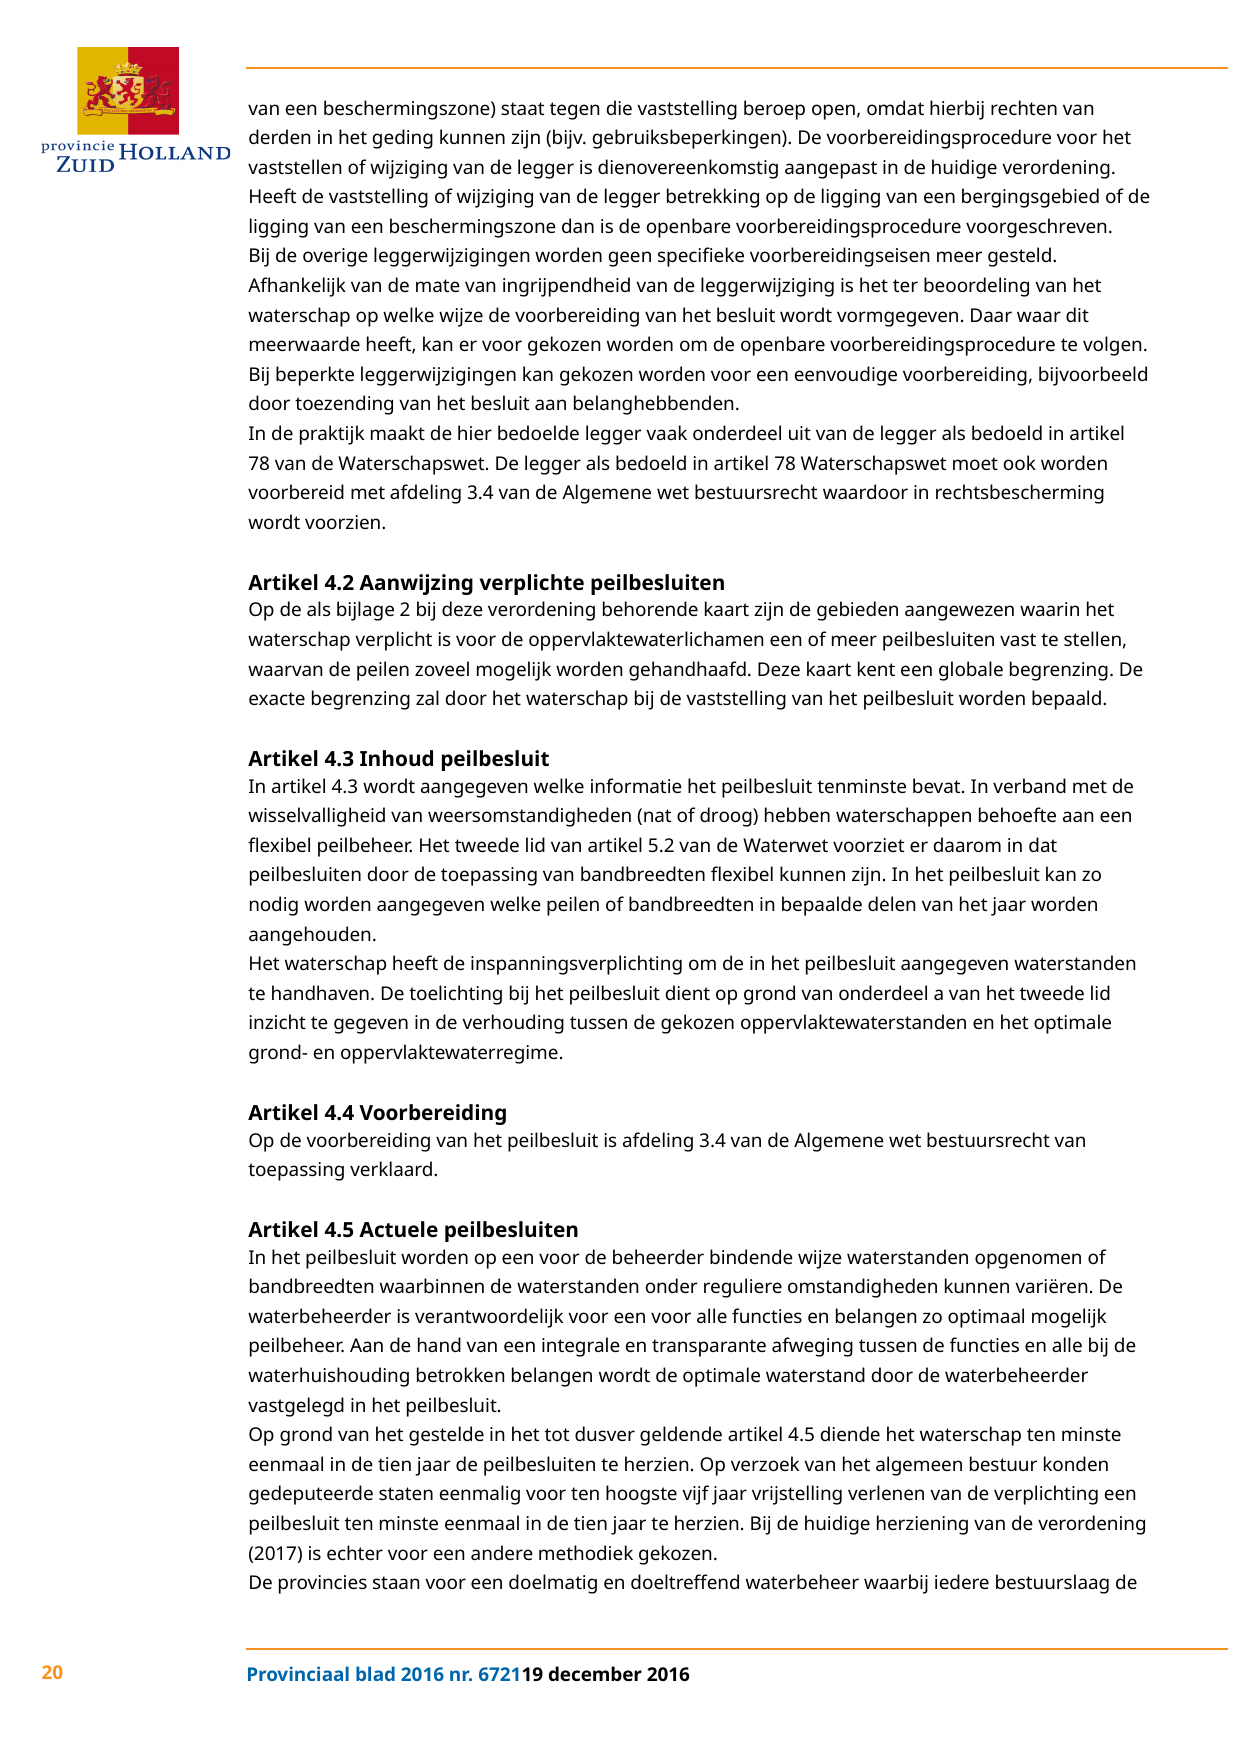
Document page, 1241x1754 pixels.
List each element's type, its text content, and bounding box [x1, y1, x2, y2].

text Op de voorbereiding van het peilbesluit is afdeling 3.4 van de Algemene wet bestuursrecht van toepassing verklaard. [248, 1127, 1152, 1182]
text In de praktijk maakt de hier bedoelde legger vaak onderdeel uit van de legger als bedoeld in artikel 78 van de Waterschapswet. De legger als bedoeld in artikel 78 Waterschapswet moet ook worden voorbereid met afdeling 3.4 van de Algemene wet bestuursrecht waardoor in rechtsbescherming wordt voorzien. [248, 420, 1152, 535]
text De provincies staan voor een doelmatig en doeltreffend waterbeheer waarbij iedere bestuurslaag de [248, 1569, 1152, 1595]
text Artikel 4.4 Voorbereiding [248, 1098, 1152, 1127]
text Afhankelijk van de mate van ingrijpendheid van de leggerwijziging is het ter beoordeling van het waterschap op welke wijze de voorbereiding van het besluit wordt vormgegeven. Daar waar dit meerwaarde heeft, kan er voor gekozen worden om de openbare voorbereidingsprocedure te volgen. Bij beperkte leggerwijzigingen kan gekozen worden voor een eenvoudige voorbereiding, bijvoorbeeld door toezending van het besluit aan belanghebbenden. [248, 272, 1152, 416]
text van een beschermingszone) staat tegen die vaststelling beroep open, omdat hierbij rechten van derden in het geding kunnen zijn (bijv. gebruiksbeperkingen). De voorbereidingsprocedure voor het vaststellen of wijziging van de legger is dienovereenkomstig aangepast in de huidige verordening. Heeft de vaststelling of wijziging van de legger betrekking op de ligging van een bergingsgebied of de ligging van een beschermingszone dan is de openbare voorbereidingsprocedure voorgeschreven. [248, 95, 1152, 239]
text Op de als bijlage 2 bij deze verordening behorende kaart zijn de gebieden aangewezen waarin het waterschap verplicht is voor de oppervlaktewaterlichamen een of meer peilbesluiten vast te stellen, waarvan de peilen zoveel mogelijk worden gehandhaafd. Deze kaart kent een globale begrenzing. De exacte begrenzing zal door het waterschap bij de vaststelling van het peilbesluit worden bepaald. [248, 597, 1152, 711]
text Artikel 4.3 Inhoud peilbesluit [248, 744, 1152, 773]
text Het waterschap heeft de inspanningsverplichting om de in het peilbesluit aangegeven waterstanden te handhaven. De toelichting bij het peilbesluit dient op grond van onderdeel a van het tweede lid inzicht te gegeven in de verhouding tussen de gekozen oppervlaktewaterstanden en het optimale grond- en oppervlaktewaterregime. [248, 950, 1152, 1065]
picture [41, 47, 231, 172]
text Op grond van het gestelde in het tot dusver geldende artikel 4.5 diende het waterschap ten minste eenmaal in de tien jaar de peilbesluiten te herzien. Op verzoek van het algemeen bestuur konden gedeputeerde staten eenmalig voor ten hoogste vijf jaar vrijstelling verlenen van de verplichting een peilbesluit ten minste eenmaal in de tien jaar te herzien. Bij de huidige herziening van de verordening (2017) is echter voor een andere methodiek gekozen. [248, 1421, 1152, 1566]
text Artikel 4.2 Aanwijzing verplichte peilbesluiten [248, 568, 1152, 597]
text In artikel 4.3 wordt aangegeven welke informatie het peilbesluit tenminste bevat. In verband met de wisselvalligheid van weersomstandigheden (nat of droog) hebben waterschappen behoefte aan een flexibel peilbeheer. Het tweede lid van artikel 5.2 van de Waterwet voorziet er daarom in dat peilbesluiten door de toepassing van bandbreedten flexibel kunnen zijn. In het peilbesluit kan zo nodig worden aangegeven welke peilen of bandbreedten in bepaalde delen van het jaar worden aangehouden. [248, 773, 1152, 947]
text Bij de overige leggerwijzigingen worden geen specifieke voorbereidingseisen meer gesteld. [248, 243, 1152, 268]
text Artikel 4.5 Actuele peilbesluiten [248, 1216, 1152, 1244]
text In het peilbesluit worden op een voor de beheerder bindende wijze waterstanden opgenomen of bandbreedten waarbinnen de waterstanden onder reguliere omstandigheden kunnen variëren. De waterbeheerder is verantwoordelijk voor een voor alle functies en belangen zo optimaal mogelijk peilbeheer. Aan de hand van een integrale en transparante afweging tussen de functies en alle bij de waterhuishouding betrokken belangen wordt de optimale waterstand door de waterbeheerder vastgelegd in het peilbesluit. [248, 1244, 1152, 1418]
